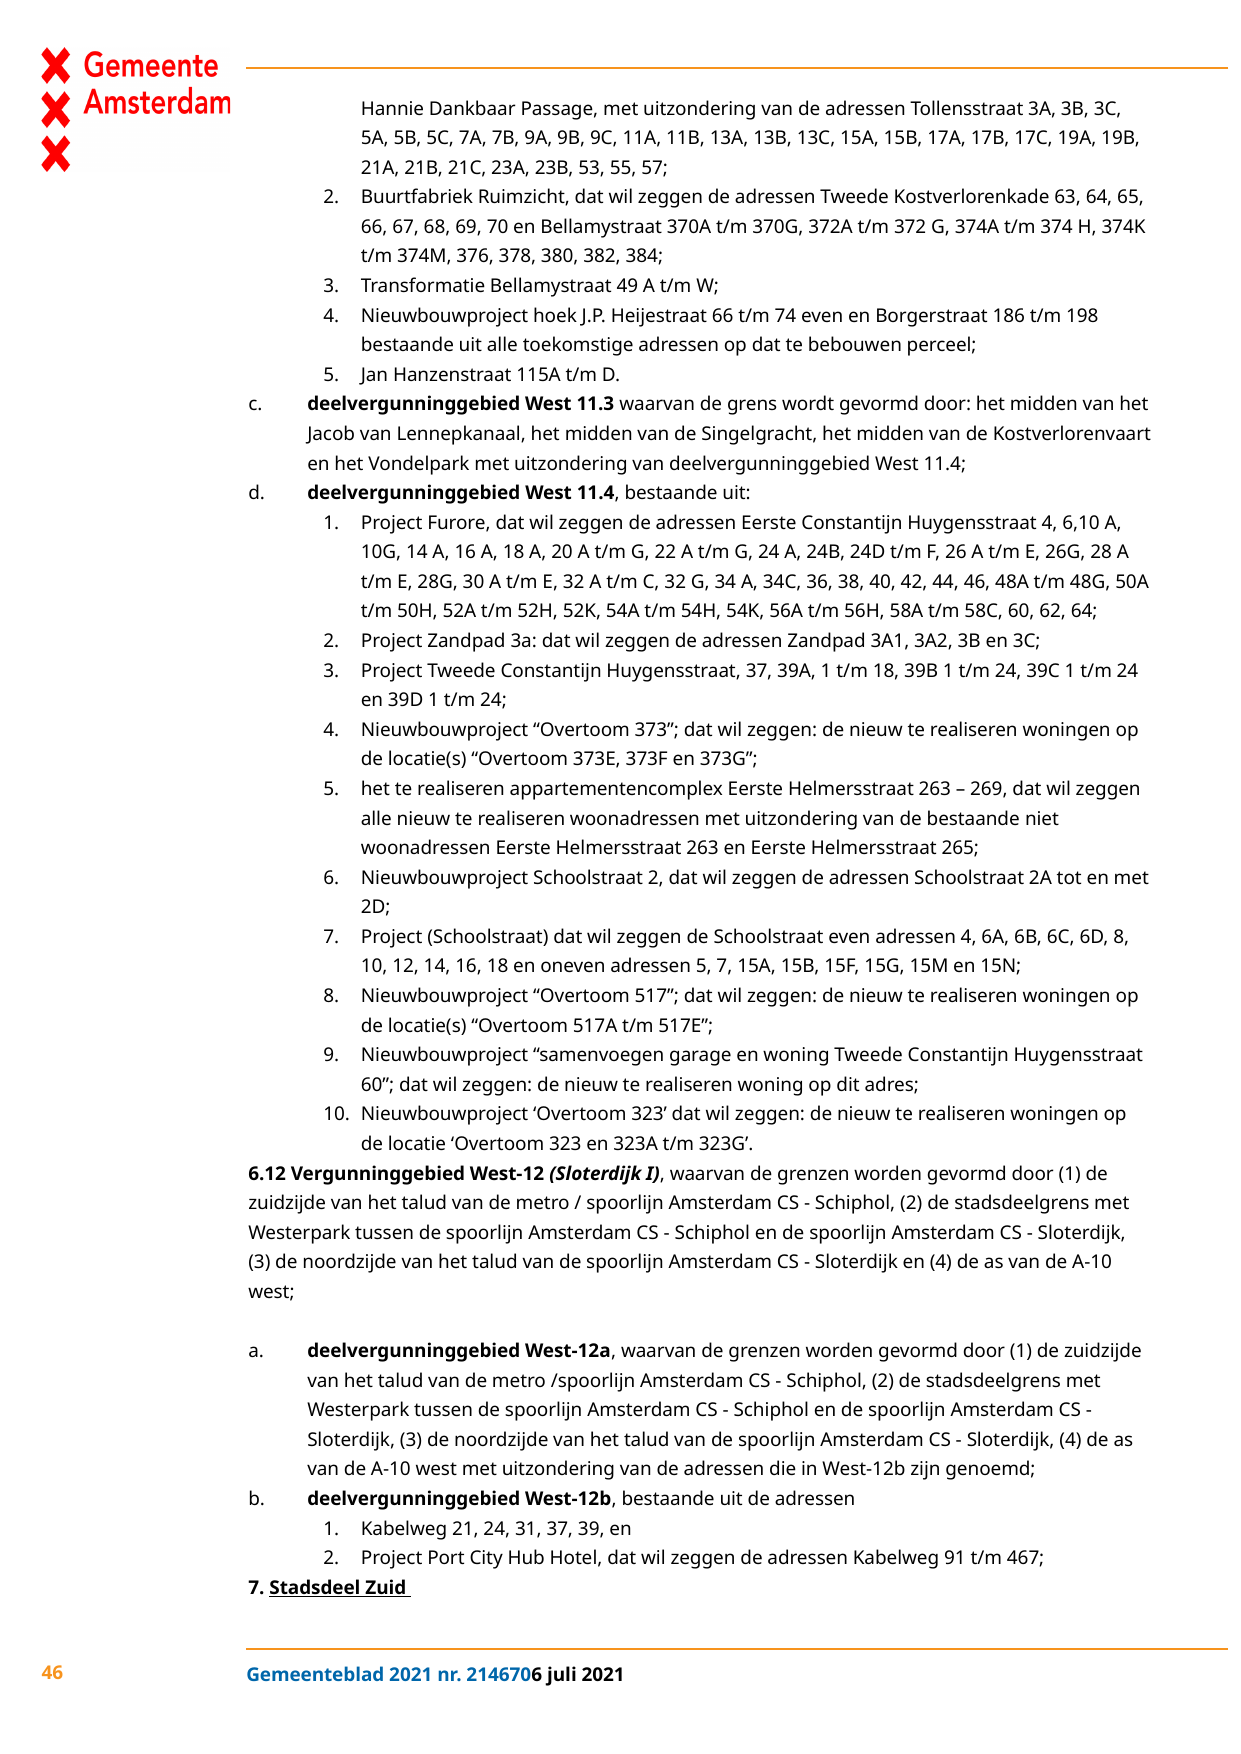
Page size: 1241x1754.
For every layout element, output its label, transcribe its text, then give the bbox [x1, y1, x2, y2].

list Project Zandpad 3a: dat wil zeggen de adressen Zandpad 3A1, 3A2, 3B en 3C; [323, 627, 1152, 653]
list Project Port City Hub Hotel, dat wil zeggen de adressen Kabelweg 91 t/m 467; [323, 1544, 1152, 1570]
list Nieuwbouwproject Schoolstraat 2, dat wil zeggen de adressen Schoolstraat 2A tot en met 2D; [323, 864, 1152, 919]
list Project Tweede Constantijn Huygensstraat, 37, 39A, 1 t/m 18, 39B 1 t/m 24, 39C 1 t/m 24 en 39D 1 t/m 24; [323, 657, 1152, 712]
text 6.12 Vergunninggebied West-12 (Sloterdijk I), waarvan de grenzen worden gevormd door (1) de zuidzijde van het talud van de metro / spoorlijn Amsterdam CS - Schiphol, (2) de stadsdeelgrens met Westerpark tussen de spoorlijn Amsterdam CS - Schiphol en de spoorlijn Amsterdam CS - Sloterdijk, (3) de noordzijde van het talud van de spoorlijn Amsterdam CS - Sloterdijk en (4) de as van de A-10 west; [248, 1160, 1152, 1304]
list deelvergunninggebied West-12a, waarvan de grenzen worden gevormd door (1) de zuidzijde van het talud van de metro /spoorlijn Amsterdam CS - Schiphol, (2) de stadsdeelgrens met Westerpark tussen de spoorlijn Amsterdam CS - Schiphol en de spoorlijn Amsterdam CS - Sloterdijk, (3) de noordzijde van het talud van de spoorlijn Amsterdam CS - Sloterdijk, (4) de as van de A-10 west met uitzondering van de adressen die in West-12b zijn genoemd; [248, 1337, 1152, 1481]
list Project (Schoolstraat) dat wil zeggen de Schoolstraat even adressen 4, 6A, 6B, 6C, 6D, 8, 10, 12, 14, 16, 18 en oneven adressen 5, 7, 15A, 15B, 15F, 15G, 15M en 15N; [323, 923, 1152, 978]
text 7. Stadsdeel Zuid [248, 1574, 1152, 1600]
list Project Furore, dat wil zeggen de adressen Eerste Constantijn Huygensstraat 4, 6,10 A, 10G, 14 A, 16 A, 18 A, 20 A t/m G, 22 A t/m G, 24 A, 24B, 24D t/m F, 26 A t/m E, 26G, 28 A t/m E, 28G, 30 A t/m E, 32 A t/m C, 32 G, 34 A, 34C, 36, 38, 40, 42, 44, 46, 48A t/m 48G, 50A t/m 50H, 52A t/m 52H, 52K, 54A t/m 54H, 54K, 56A t/m 56H, 58A t/m 58C, 60, 62, 64; [323, 509, 1152, 623]
list Nieuwbouwproject “Overtoom 373”; dat wil zeggen: de nieuw te realiseren woningen op de locatie(s) “Overtoom 373E, 373F en 373G”; [323, 716, 1152, 771]
list Nieuwbouwproject ‘Overtoom 323’ dat wil zeggen: de nieuw te realiseren woningen op de locatie ‘Overtoom 323 en 323A t/m 323G’. [323, 1101, 1152, 1156]
list Hannie Dankbaar Passage, met uitzondering van de adressen Tollensstraat 3A, 3B, 3C, 5A, 5B, 5C, 7A, 7B, 9A, 9B, 9C, 11A, 11B, 13A, 13B, 13C, 15A, 15B, 17A, 17B, 17C, 19A, 19B, 21A, 21B, 21C, 23A, 23B, 53, 55, 57; [323, 95, 1152, 180]
list Jan Hanzenstraat 115A t/m D. [323, 361, 1152, 387]
list deelvergunninggebied West-12b, bestaande uit de adressen [248, 1485, 1152, 1511]
list Nieuwbouwproject hoek J.P. Heijestraat 66 t/m 74 even en Borgerstraat 186 t/m 198 bestaande uit alle toekomstige adressen op dat te bebouwen perceel; [323, 302, 1152, 357]
list het te realiseren appartementencomplex Eerste Helmersstraat 263 – 269, dat wil zeggen alle nieuw te realiseren woonadressen met uitzondering van de bestaande niet woonadressen Eerste Helmersstraat 263 en Eerste Helmersstraat 265; [323, 775, 1152, 860]
picture [41, 47, 231, 172]
list Transformatie Bellamystraat 49 A t/m W; [323, 272, 1152, 298]
list Buurtfabriek Ruimzicht, dat wil zeggen de adressen Tweede Kostverlorenkade 63, 64, 65, 66, 67, 68, 69, 70 en Bellamystraat 370A t/m 370G, 372A t/m 372 G, 374A t/m 374 H, 374K t/m 374M, 376, 378, 380, 382, 384; [323, 183, 1152, 268]
list Nieuwbouwproject “Overtoom 517”; dat wil zeggen: de nieuw te realiseren woningen op de locatie(s) “Overtoom 517A t/m 517E”; [323, 982, 1152, 1038]
list Kabelweg 21, 24, 31, 37, 39, en [323, 1515, 1152, 1541]
list Nieuwbouwproject “samenvoegen garage en woning Tweede Constantijn Huygensstraat 60”; dat wil zeggen: de nieuw te realiseren woning op dit adres; [323, 1041, 1152, 1097]
list deelvergunninggebied West 11.3 waarvan de grens wordt gevormd door: het midden van het Jacob van Lennepkanaal, het midden van de Singelgracht, het midden van de Kostverlorenvaart en het Vondelpark met uitzondering van deelvergunninggebied West 11.4; [248, 391, 1152, 476]
list deelvergunninggebied West 11.4, bestaande uit: [248, 479, 1152, 505]
